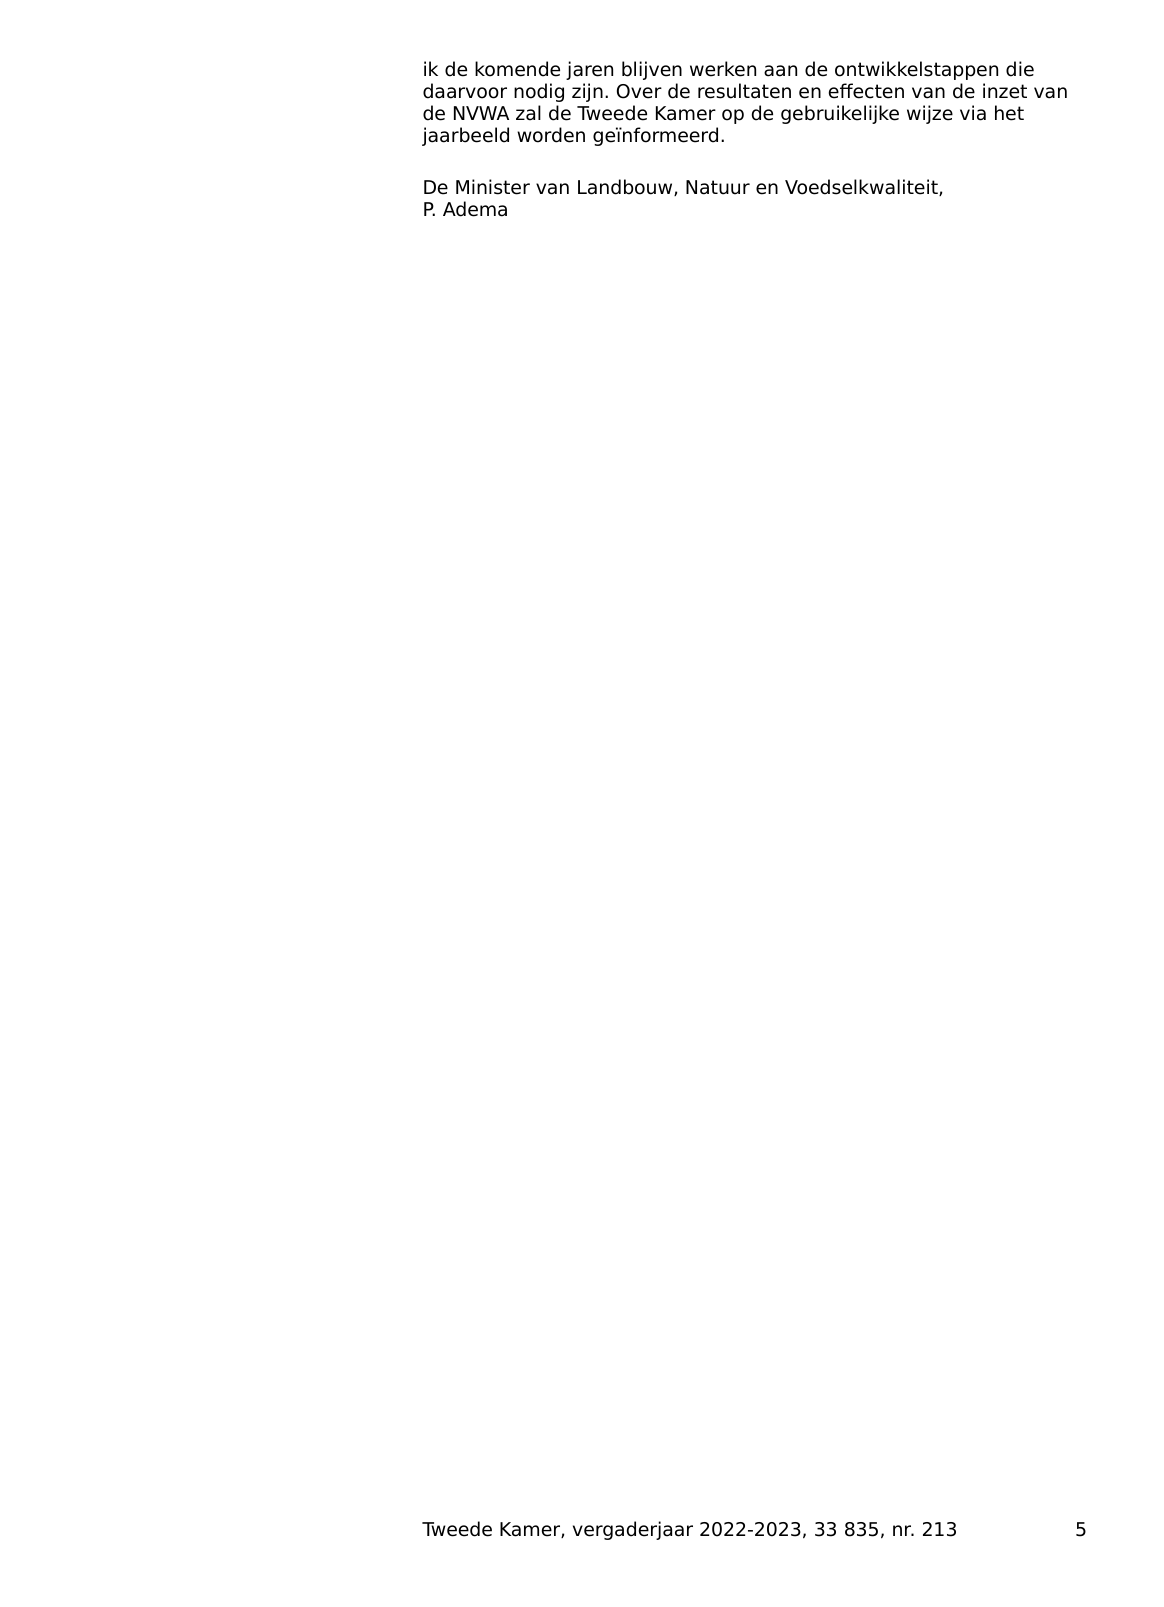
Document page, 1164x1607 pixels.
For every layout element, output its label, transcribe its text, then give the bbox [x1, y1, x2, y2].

text ik de komende jaren blijven werken aan de ontwikkelstappen die daarvoor nodig zijn. Over de resultaten en effecten van de inzet van de NVWA zal de Tweede Kamer op de gebruikelijke wijze via het jaarbeeld worden geïnformeerd. [422, 59, 1087, 147]
text De Minister van Landbouw, Natuur en Voedselkwaliteit, P. Adema [422, 177, 1087, 221]
